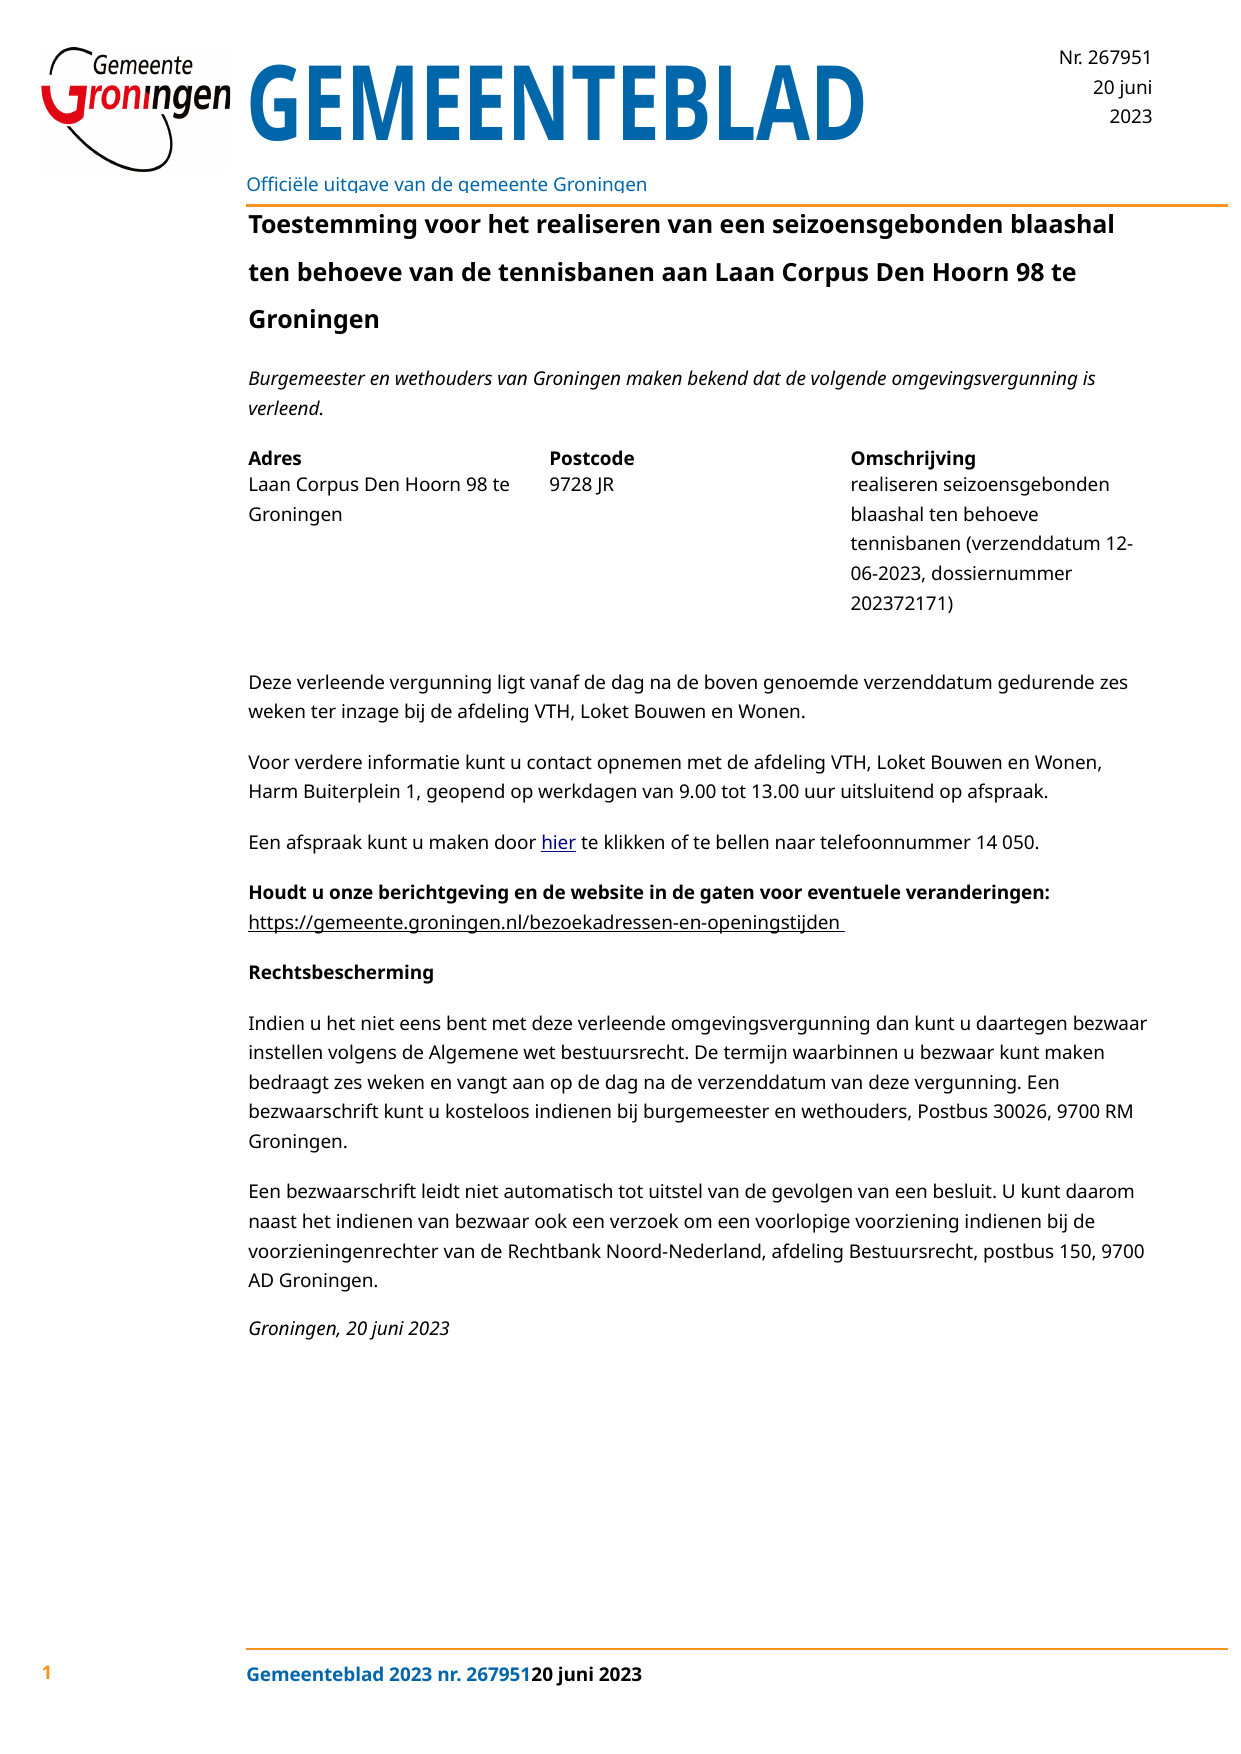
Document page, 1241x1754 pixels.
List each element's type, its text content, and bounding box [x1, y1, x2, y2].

text Indien u het niet eens bent met deze verleende omgevingsvergunning dan kunt u daartegen bezwaar instellen volgens de Algemene wet bestuursrecht. De termijn waarbinnen u bezwaar kunt maken bedraagt zes weken en vangt aan op de dag na de verzenddatum van deze vergunning. Een bezwaarschrift kunt u kosteloos indienen bij burgemeester en wethouders, Postbus 30026, 9700 RM Groningen. [248, 1010, 1152, 1154]
text Groningen, 20 juni 2023 [248, 1315, 1152, 1341]
table_cell Laan Corpus Den Hoorn 98 te Groningen [248, 471, 549, 615]
text Een bezwaarschrift leidt niet automatisch tot uitstel van de gevolgen van een besluit. U kunt daarom naast het indienen van bezwaar ook een verzoek om een voorlopige voorziening indienen bij de voorzieningenrechter van de Rechtbank Noord-Nederland, afdeling Bestuursrecht, postbus 150, 9700 AD Groningen. [248, 1179, 1152, 1293]
table_header Omschrijving [850, 446, 1152, 471]
picture [41, 47, 231, 172]
text Rechtsbescherming [248, 959, 1152, 985]
text Burgemeester en wethouders van Groningen maken bekend dat de volgende omgevingsvergunning is verleend. [248, 366, 1152, 421]
table_header Adres [248, 446, 549, 471]
text Toestemming voor het realiseren van een seizoensgebonden blaashal ten behoeve van de tennisbanen aan Laan Corpus Den Hoorn 98 te Groningen [248, 207, 1152, 336]
table_cell realiseren seizoensgebonden blaashal ten behoeve tennisbanen (verzenddatum 12-06-2023, dossiernummer 202372171) [850, 471, 1152, 615]
text Een afspraak kunt u maken door hier te klikken of te bellen naar telefoonnummer 14 050. [248, 829, 1152, 855]
table_cell 9728 JR [549, 471, 850, 615]
text Houdt u onze berichtgeving en de website in de gaten voor eventuele veranderingen: https://gemeente.groningen.nl/bezoekadressen-en-openingstijden [248, 879, 1152, 935]
table_header Postcode [549, 446, 850, 471]
text Voor verdere informatie kunt u contact opnemen met de afdeling VTH, Loket Bouwen en Wonen, Harm Buiterplein 1, geopend op werkdagen van 9.00 tot 13.00 uur uitsluitend op afspraak. [248, 749, 1152, 804]
text Deze verleende vergunning ligt vanaf de dag na de boven genoemde verzenddatum gedurende zes weken ter inzage bij de afdeling VTH, Loket Bouwen en Wonen. [248, 669, 1152, 724]
